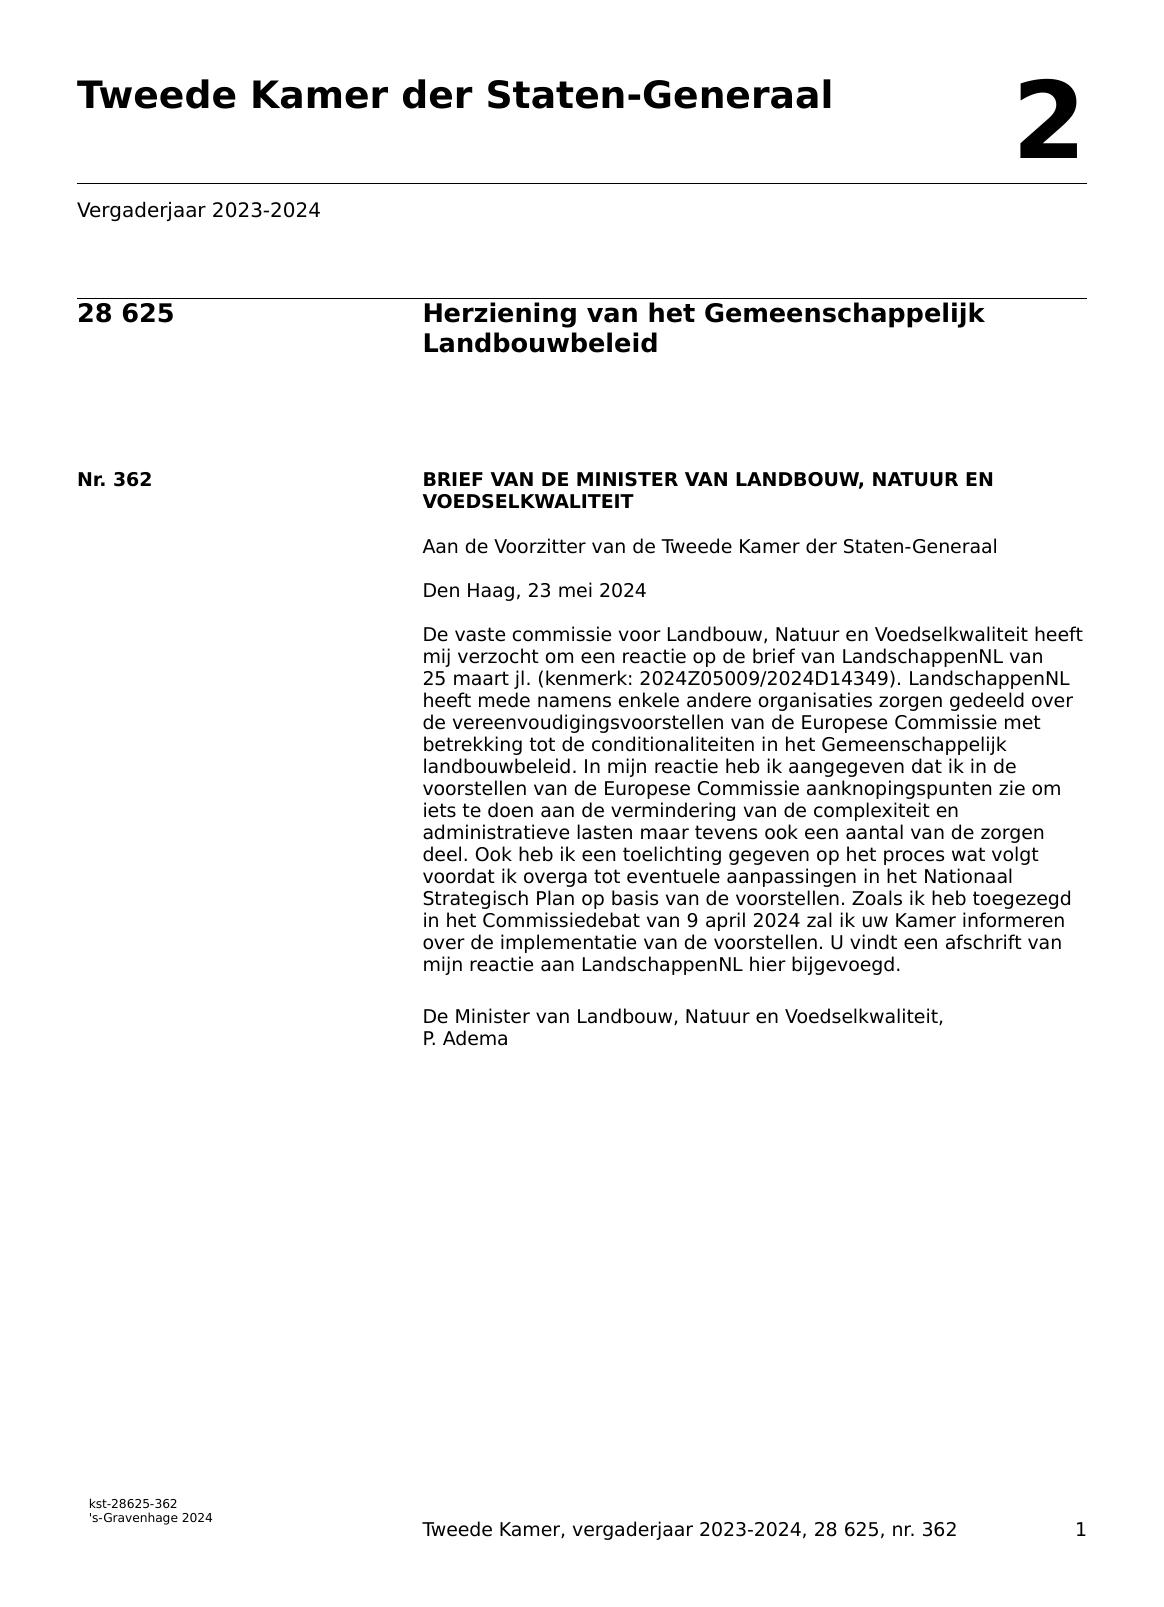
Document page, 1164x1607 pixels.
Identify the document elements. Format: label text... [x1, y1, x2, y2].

text Den Haag, 23 mei 2024 [422, 580, 1087, 602]
subtitle 28 625 Herziening van het Gemeenschappelijk Landbouwbeleid [77, 299, 1087, 358]
text Aan de Voorzitter van de Tweede Kamer der Staten-Generaal [422, 536, 1087, 557]
table_header Tweede Kamer der Staten-Generaal [77, 59, 886, 183]
table_header 2 [886, 59, 1087, 183]
text kst-28625-362 [88, 1497, 323, 1511]
subtitle Nr. 362 BRIEF VAN DE MINISTER VAN LANDBOUW, NATUUR EN VOEDSELKWALITEIT [77, 469, 1087, 513]
text De Minister van Landbouw, Natuur en Voedselkwaliteit, P. Adema [422, 1006, 1087, 1049]
table_cell Vergaderjaar 2023-2024 [77, 184, 1087, 298]
text De vaste commissie voor Landbouw, Natuur en Voedselkwaliteit heeft mij verzocht om een reactie op de brief van LandschappenNL van 25 maart jl. (kenmerk: 2024Z05009/2024D14349). LandschappenNL heeft mede namens enkele andere organisaties zorgen gedeeld over de vereenvoudigingsvoorstellen van de Europese Commissie met betrekking tot de conditionaliteiten in het Gemeenschappelijk landbouwbeleid. In mijn reactie heb ik aangegeven dat ik in de voorstellen van de Europese Commissie aanknopingspunten zie om iets te doen aan de vermindering van de complexiteit en administratieve lasten maar tevens ook een aantal van de zorgen deel. Ook heb ik een toelichting gegeven op het proces wat volgt voordat ik overga tot eventuele aanpassingen in het Nationaal Strategisch Plan op basis van de voorstellen. Zoals ik heb toegezegd in het Commissiedebat van 9 april 2024 zal ik uw Kamer informeren over de implementatie van de voorstellen. U vindt een afschrift van mijn reactie aan LandschappenNL hier bijgevoegd. [422, 624, 1087, 976]
text 's-Gravenhage 2024 [88, 1511, 323, 1525]
